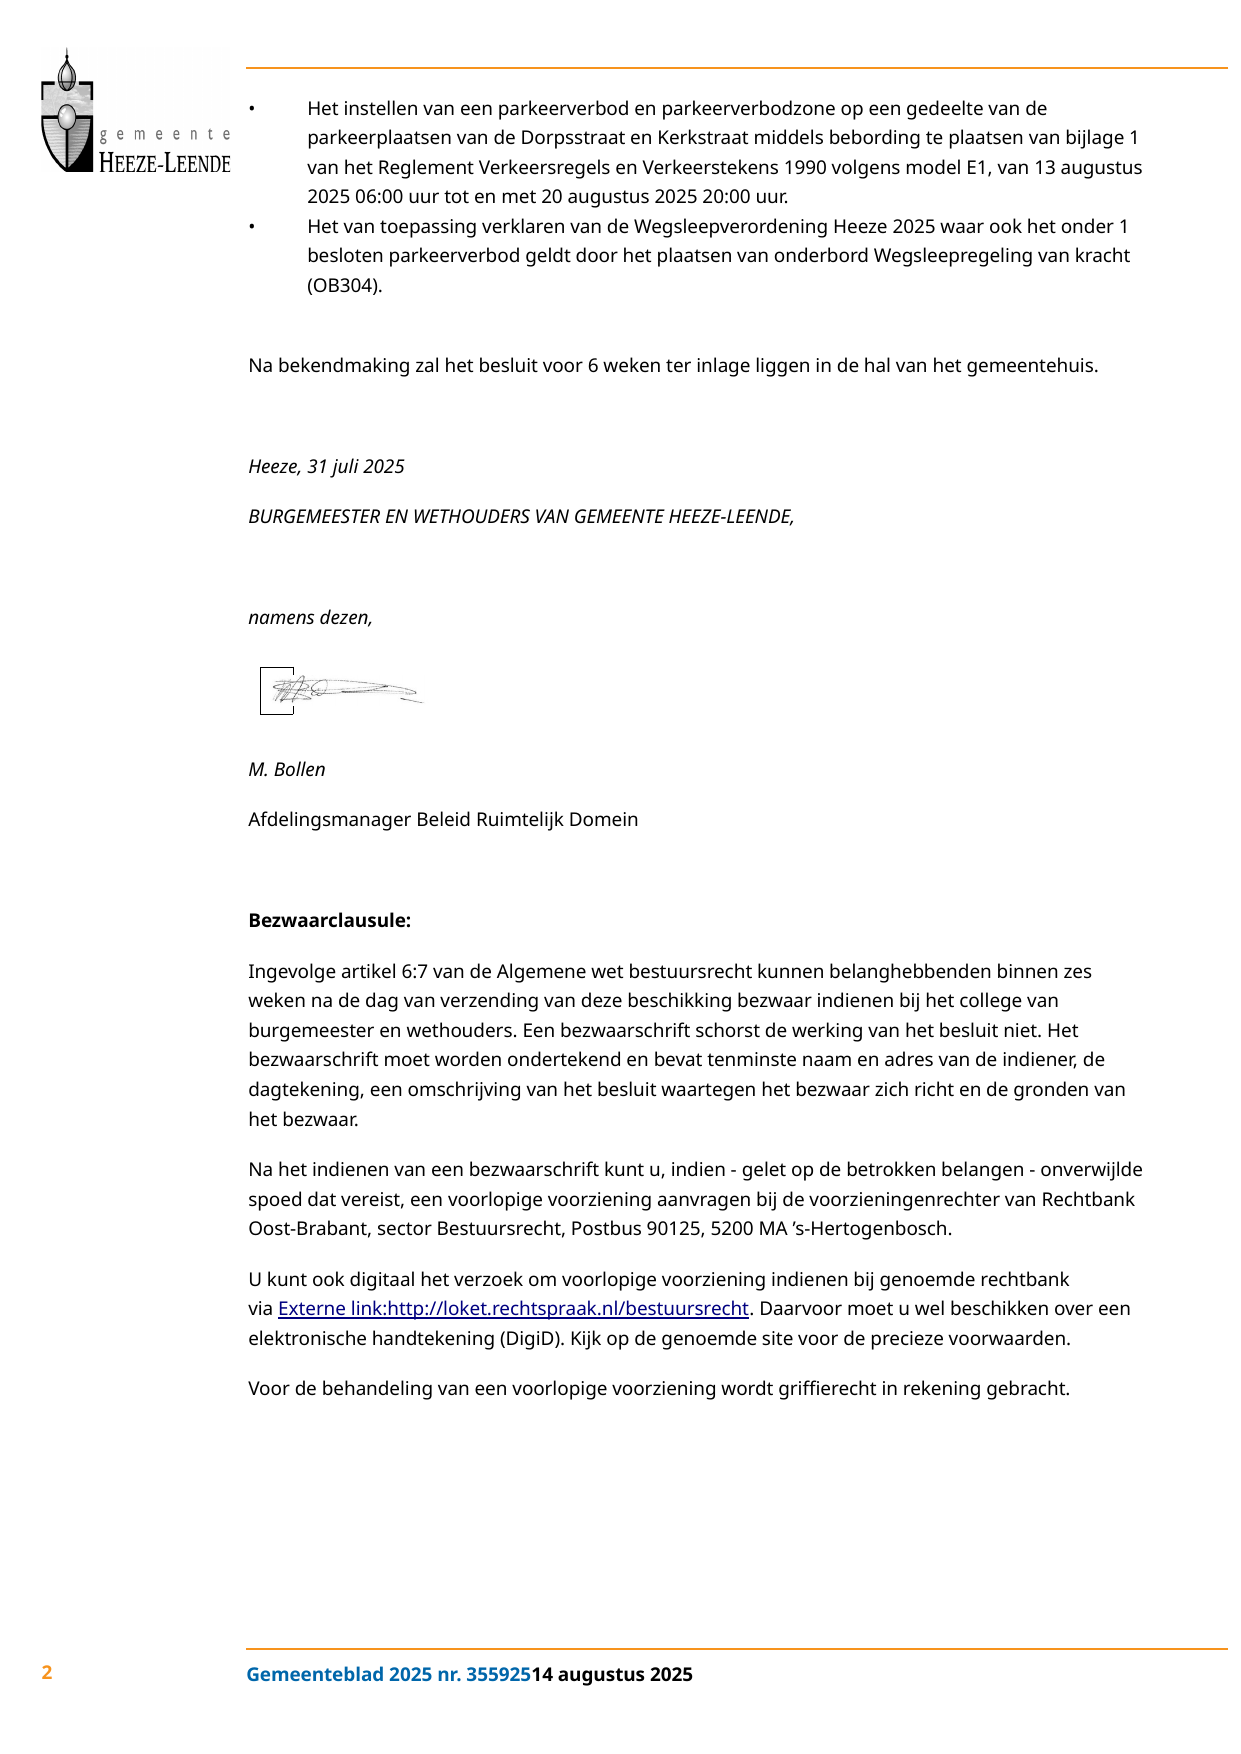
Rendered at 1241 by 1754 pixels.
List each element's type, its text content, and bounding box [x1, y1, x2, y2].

text Afdelingsmanager Beleid Ruimtelijk Domein [248, 807, 1152, 832]
text Bezwaarclausule: [248, 907, 1152, 933]
text BURGEMEESTER EN WETHOUDERS VAN GEMEENTE HEEZE-LEENDE, [248, 503, 1152, 529]
text M. Bollen [248, 756, 1152, 782]
list Het van toepassing verklaren van de Wegsleepverordening Heeze 2025 waar ook het onder 1 besloten parkeerverbod geldt door het plaatsen van onderbord Wegsleepregeling van kracht (OB304). [248, 213, 1152, 298]
text Heeze, 31 juli 2025 [248, 453, 1152, 479]
text Na bekendmaking zal het besluit voor 6 weken ter inlage liggen in de hal van het gemeentehuis. [248, 352, 1152, 378]
text U kunt ook digitaal het verzoek om voorlopige voorziening indienen bij genoemde rechtbank via Externe link:http://loket.rechtspraak.nl/bestuursrecht. Daarvoor moet u wel beschikken over een elektronische handtekening (DigiD). Kijk op de genoemde site voor de precieze voorwaarden. [248, 1266, 1152, 1351]
list Het instellen van een parkeerverbod en parkeerverbodzone op een gedeelte van de parkeerplaatsen van de Dorpsstraat en Kerkstraat middels bebording te plaatsen van bijlage 1 van het Reglement Verkeersregels en Verkeerstekens 1990 volgens model E1, van 13 augustus 2025 06:00 uur tot en met 20 augustus 2025 20:00 uur. [248, 95, 1152, 209]
text namens dezen, [248, 604, 1152, 630]
picture [268, 675, 447, 706]
picture [41, 47, 231, 172]
text Ingevolge artikel 6:7 van de Algemene wet bestuursrecht kunnen belanghebbenden binnen zes weken na de dag van verzending van deze beschikking bezwaar indienen bij het college van burgemeester en wethouders. Een bezwaarschrift schorst de werking van het besluit niet. Het bezwaarschrift moet worden ondertekend en bevat tenminste naam en adres van de indiener, de dagtekening, een omschrijving van het besluit waartegen het bezwaar zich richt en de gronden van het bezwaar. [248, 958, 1152, 1132]
text Na het indienen van een bezwaarschrift kunt u, indien - gelet op de betrokken belangen - onverwijlde spoed dat vereist, een voorlopige voorziening aanvragen bij de voorzieningenrechter van Rechtbank Oost-Brabant, sector Bestuursrecht, Postbus 90125, 5200 MA ’s-Hertogenbosch. [248, 1156, 1152, 1241]
text Voor de behandeling van een voorlopige voorziening wordt griffierecht in rekening gebracht. [248, 1375, 1152, 1401]
